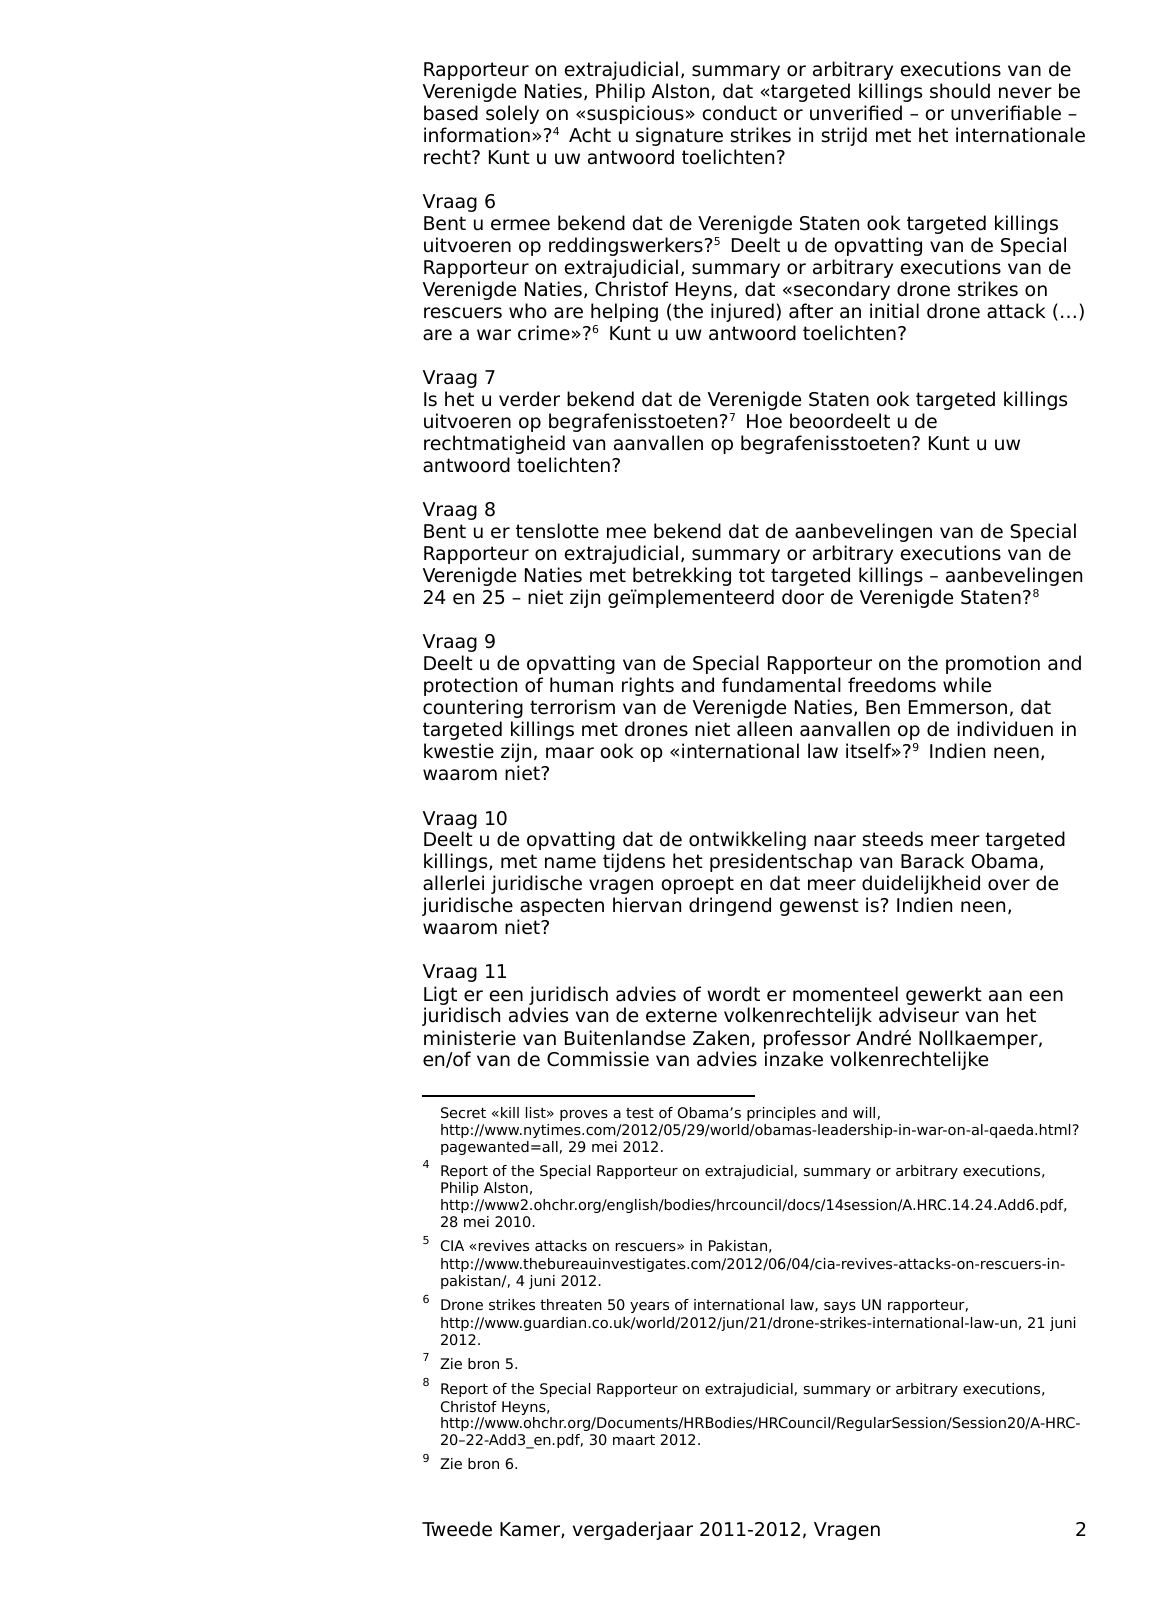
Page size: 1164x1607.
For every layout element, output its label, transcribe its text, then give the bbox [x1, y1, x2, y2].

text Secret «kill list» proves a test of Obama’s principles and will, http://www.nytimes.com/2012/05/29/world/obamas-leadership-in-war-on-al-qaeda.html?pagewanted=all, 29 mei 2012. [422, 1105, 1087, 1156]
text Report of the Special Rapporteur on extrajudicial, summary or arbitrary executions, Philip Alston, http://www2.ohchr.org/english/bodies/hrcouncil/docs/14session/A.HRC.14.24.Add6.pdf, 28 mei 2010. [422, 1158, 1087, 1231]
text Vraag 6 [422, 191, 1087, 213]
text Vraag 10 [422, 807, 1087, 829]
text Bent u er tenslotte mee bekend dat de aanbevelingen van de Special Rapporteur on extrajudicial, summary or arbitrary executions van de Verenigde Naties met betrekking tot targeted killings – aanbevelingen 24 en 25 – niet zijn geïmplementeerd door de Verenigde Staten? [422, 521, 1087, 609]
text Zie bron 5. [422, 1352, 1087, 1374]
text Vraag 8 [422, 499, 1087, 521]
text Zie bron 6. [422, 1452, 1087, 1474]
text Vraag 7 [422, 367, 1087, 389]
text Rapporteur on extrajudicial, summary or arbitrary executions van de Verenigde Naties, Philip Alston, dat «targeted killings should never be based solely on «suspicious» conduct or unverified – or unverifiable – information»? Acht u signature strikes in strijd met het internationale recht? Kunt u uw antwoord toelichten? [422, 59, 1087, 169]
text Bent u ermee bekend dat de Verenigde Staten ook targeted killings uitvoeren op reddingswerkers? Deelt u de opvatting van de Special Rapporteur on extrajudicial, summary or arbitrary executions van de Verenigde Naties, Christof Heyns, dat «secondary drone strikes on rescuers who are helping (the injured) after an initial drone attack (…) are a war crime»? Kunt u uw antwoord toelichten? [422, 213, 1087, 345]
text Is het u verder bekend dat de Verenigde Staten ook targeted killings uitvoeren op begrafenisstoeten? Hoe beoordeelt u de rechtmatigheid van aanvallen op begrafenisstoeten? Kunt u uw antwoord toelichten? [422, 389, 1087, 477]
text Vraag 11 [422, 961, 1087, 983]
text Report of the Special Rapporteur on extrajudicial, summary or arbitrary executions, Christof Heyns, http://www.ohchr.org/Documents/HRBodies/HRCouncil/RegularSession/Session20/A-HRC-20–22-Add3_en.pdf, 30 maart 2012. [422, 1377, 1087, 1449]
text CIA «revives attacks on rescuers» in Pakistan, http://www.thebureauinvestigates.com/2012/06/04/cia-revives-attacks-on-rescuers-in-pakistan/, 4 juni 2012. [422, 1234, 1087, 1290]
text Deelt u de opvatting van de Special Rapporteur on the promotion and protection of human rights and fundamental freedoms while countering terrorism van de Verenigde Naties, Ben Emmerson, dat targeted killings met drones niet alleen aanvallen op de individuen in kwestie zijn, maar ook op «international law itself»? Indien neen, waarom niet? [422, 653, 1087, 785]
text Drone strikes threaten 50 years of international law, says UN rapporteur, http://www.guardian.co.uk/world/2012/jun/21/drone-strikes-international-law-un, 21 juni 2012. [422, 1293, 1087, 1349]
text Vraag 9 [422, 631, 1087, 653]
text Ligt er een juridisch advies of wordt er momenteel gewerkt aan een juridisch advies van de externe volkenrechtelijk adviseur van het ministerie van Buitenlandse Zaken, professor André Nollkaemper, en/of van de Commissie van advies inzake volkenrechtelijke [422, 983, 1087, 1071]
text Deelt u de opvatting dat de ontwikkeling naar steeds meer targeted killings, met name tijdens het presidentschap van Barack Obama, allerlei juridische vragen oproept en dat meer duidelijkheid over de juridische aspecten hiervan dringend gewenst is? Indien neen, waarom niet? [422, 829, 1087, 939]
